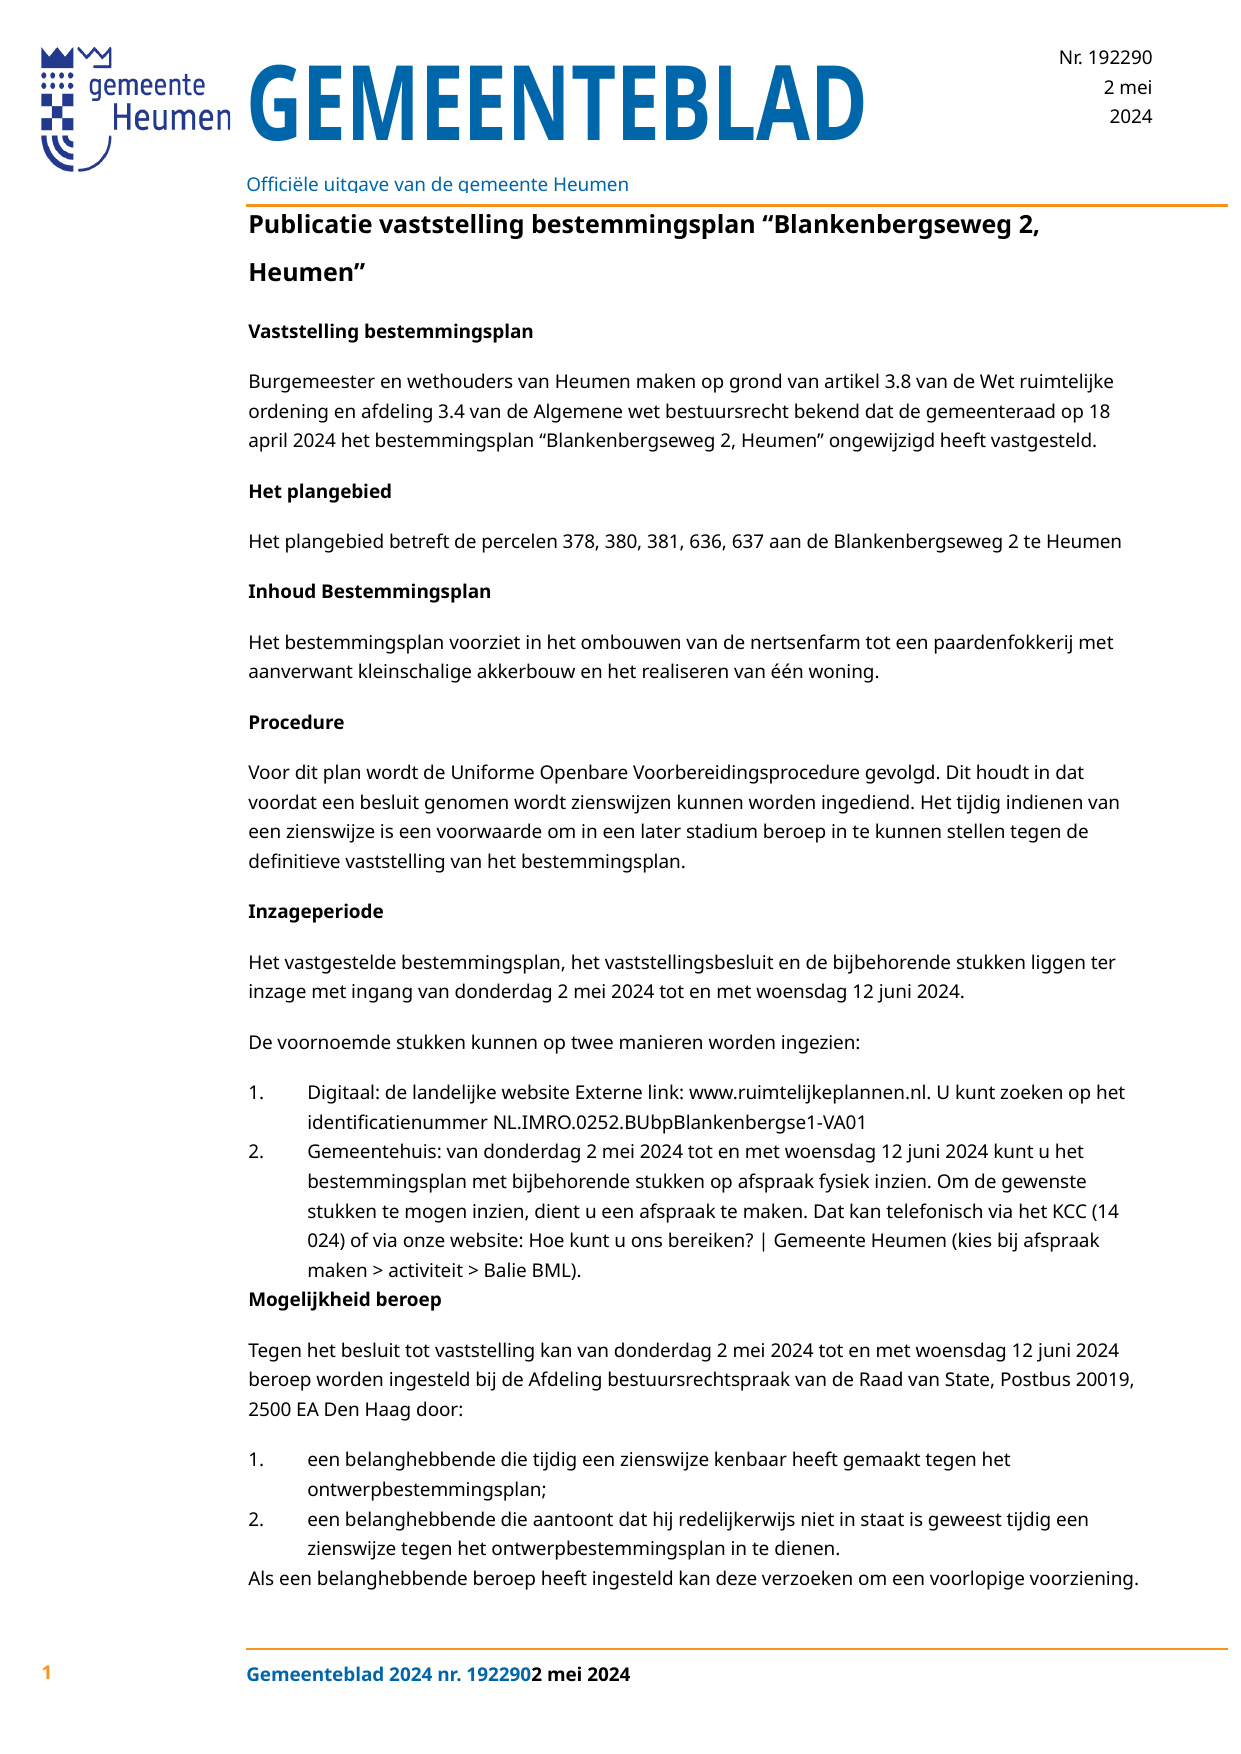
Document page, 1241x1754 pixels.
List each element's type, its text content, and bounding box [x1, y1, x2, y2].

list Gemeentehuis: van donderdag 2 mei 2024 tot en met woensdag 12 juni 2024 kunt u het bestemmingsplan met bijbehorende stukken op afspraak fysiek inzien. Om de gewenste stukken te mogen inzien, dient u een afspraak te maken. Dat kan telefonisch via het KCC (14 024) of via onze website: Hoe kunt u ons bereiken? | Gemeente Heumen (kies bij afspraak maken > activiteit > Balie BML). [248, 1139, 1152, 1283]
text Het bestemmingsplan voorziet in het ombouwen van de nertsenfarm tot een paardenfokkerij met aanverwant kleinschalige akkerbouw en het realiseren van één woning. [248, 629, 1152, 684]
text Het vastgestelde bestemmingsplan, het vaststellingsbesluit en de bijbehorende stukken liggen ter inzage met ingang van donderdag 2 mei 2024 tot en met woensdag 12 juni 2024. [248, 949, 1152, 1004]
text Mogelijkheid beroep [248, 1287, 1152, 1312]
text De voornoemde stukken kunnen op twee manieren worden ingezien: [248, 1029, 1152, 1055]
picture [41, 47, 231, 172]
text Procedure [248, 709, 1152, 735]
list een belanghebbende die tijdig een zienswijze kenbaar heeft gemaakt tegen het ontwerpbestemmingsplan; [248, 1447, 1152, 1502]
list een belanghebbende die aantoont dat hij redelijkerwijs niet in staat is geweest tijdig een zienswijze tegen het ontwerpbestemmingsplan in te dienen. [248, 1506, 1152, 1561]
list Digitaal: de landelijke website Externe link: www.ruimtelijkeplannen.nl. U kunt zoeken op het identificatienummer NL.IMRO.0252.BUbpBlankenbergse1-VA01 [248, 1079, 1152, 1135]
text Publicatie vaststelling bestemmingsplan “Blankenbergseweg 2, Heumen” [248, 207, 1152, 288]
text Als een belanghebbende beroep heeft ingesteld kan deze verzoeken om een voorlopige voorziening. [248, 1565, 1152, 1591]
text Vaststelling bestemmingsplan [248, 318, 1152, 344]
text Inzageperiode [248, 899, 1152, 924]
text Het plangebied betreft de percelen 378, 380, 381, 636, 637 aan de Blankenbergseweg 2 te Heumen [248, 528, 1152, 554]
text Het plangebied [248, 478, 1152, 504]
text Tegen het besluit tot vaststelling kan van donderdag 2 mei 2024 tot en met woensdag 12 juni 2024 beroep worden ingesteld bij de Afdeling bestuursrechtspraak van de Raad van State, Postbus 20019, 2500 EA Den Haag door: [248, 1337, 1152, 1422]
text Burgemeester en wethouders van Heumen maken op grond van artikel 3.8 van de Wet ruimtelijke ordening en afdeling 3.4 van de Algemene wet bestuursrecht bekend dat de gemeenteraad op 18 april 2024 het bestemmingsplan “Blankenbergseweg 2, Heumen” ongewijzigd heeft vastgesteld. [248, 368, 1152, 453]
text Inhoud Bestemmingsplan [248, 579, 1152, 604]
text Voor dit plan wordt de Uniforme Openbare Voorbereidingsprocedure gevolgd. Dit houdt in dat voordat een besluit genomen wordt zienswijzen kunnen worden ingediend. Het tijdig indienen van een zienswijze is een voorwaarde om in een later stadium beroep in te kunnen stellen tegen de definitieve vaststelling van het bestemmingsplan. [248, 759, 1152, 874]
